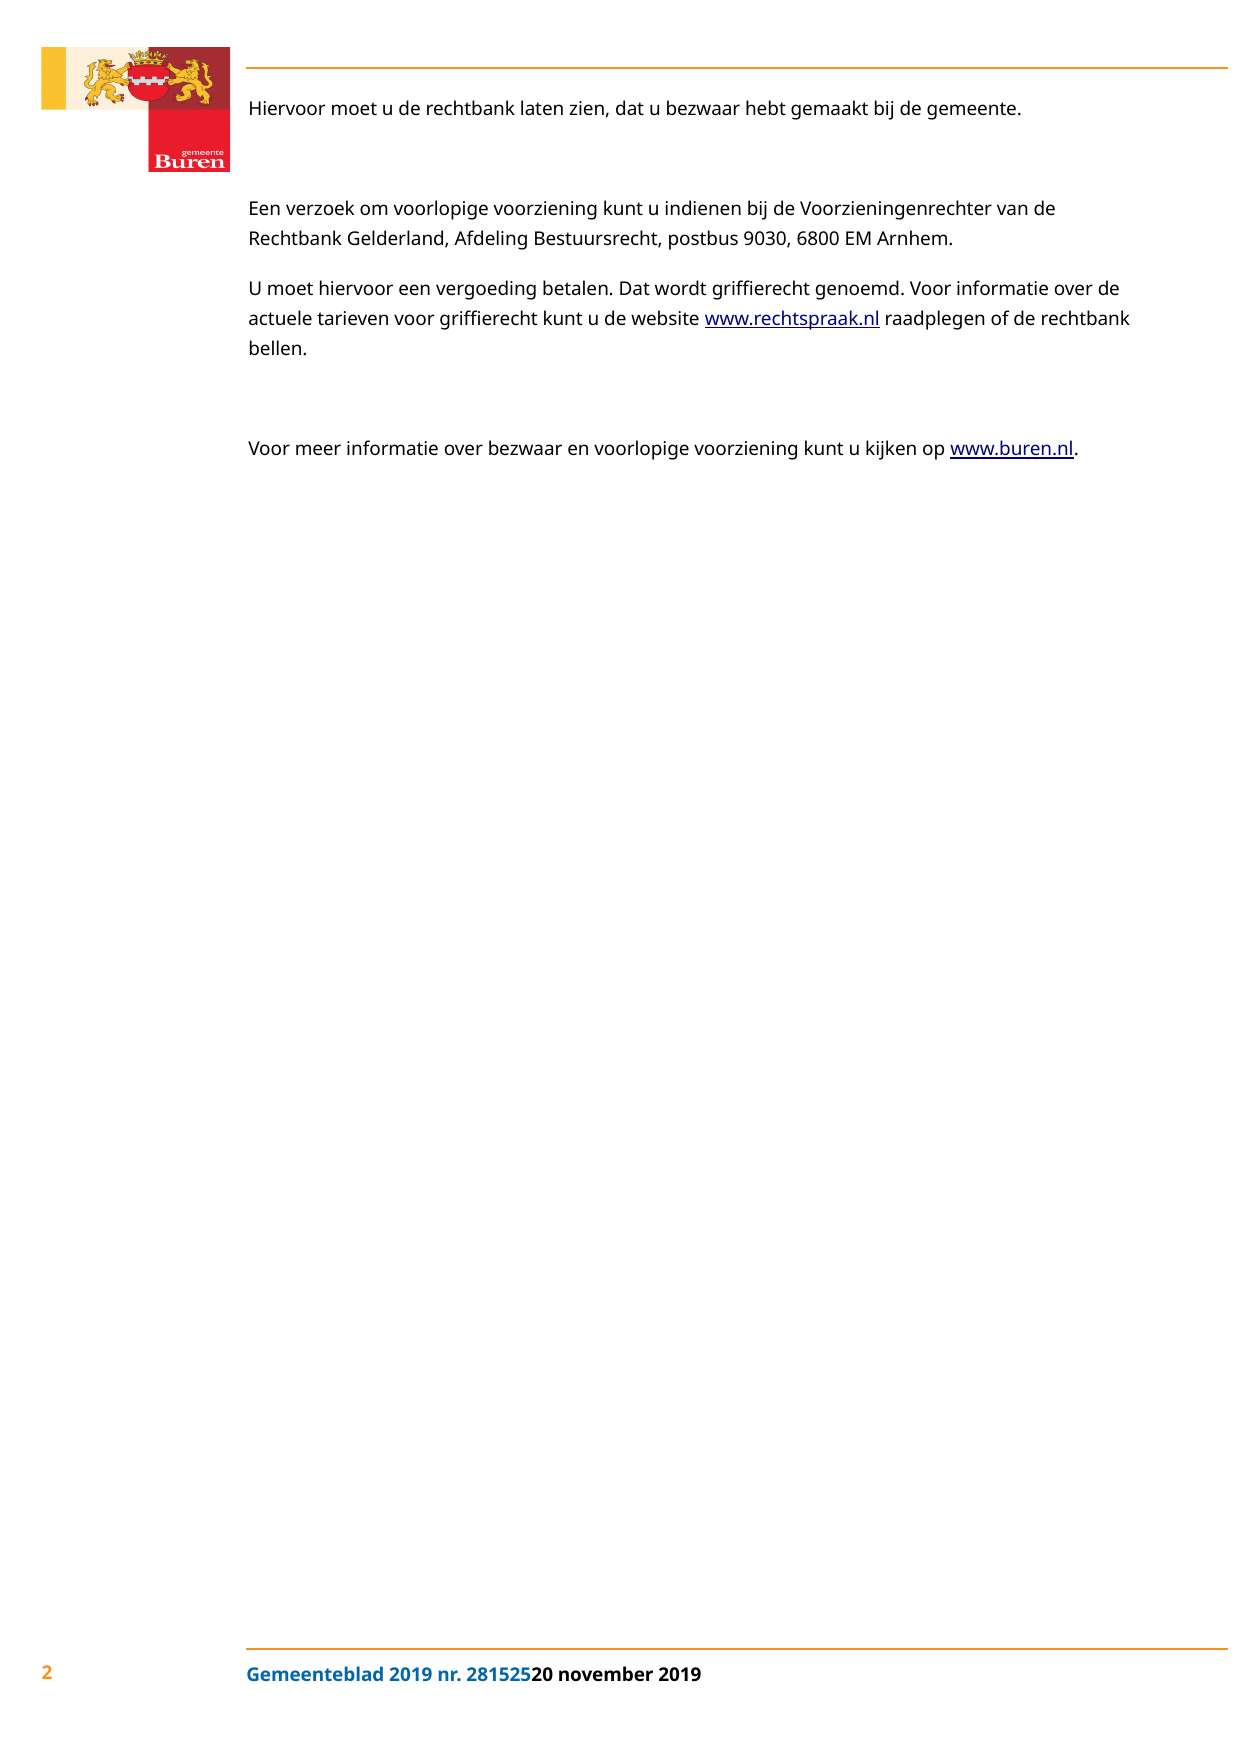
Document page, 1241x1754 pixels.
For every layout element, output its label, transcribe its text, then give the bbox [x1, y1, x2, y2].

text Hiervoor moet u de rechtbank laten zien, dat u bezwaar hebt gemaakt bij de gemeente. [248, 95, 1152, 121]
text U moet hiervoor een vergoeding betalen. Dat wordt griffierecht genoemd. Voor informatie over de actuele tarieven voor griffierecht kunt u de website www.rechtspraak.nl raadplegen of de rechtbank bellen. [248, 276, 1152, 361]
text Voor meer informatie over bezwaar en voorlopige voorziening kunt u kijken op www.buren.nl. [248, 436, 1152, 461]
picture [41, 47, 231, 172]
text Een verzoek om voorlopige voorziening kunt u indienen bij de Voorzieningenrechter van de Rechtbank Gelderland, Afdeling Bestuursrecht, postbus 9030, 6800 EM Arnhem. [248, 196, 1152, 251]
